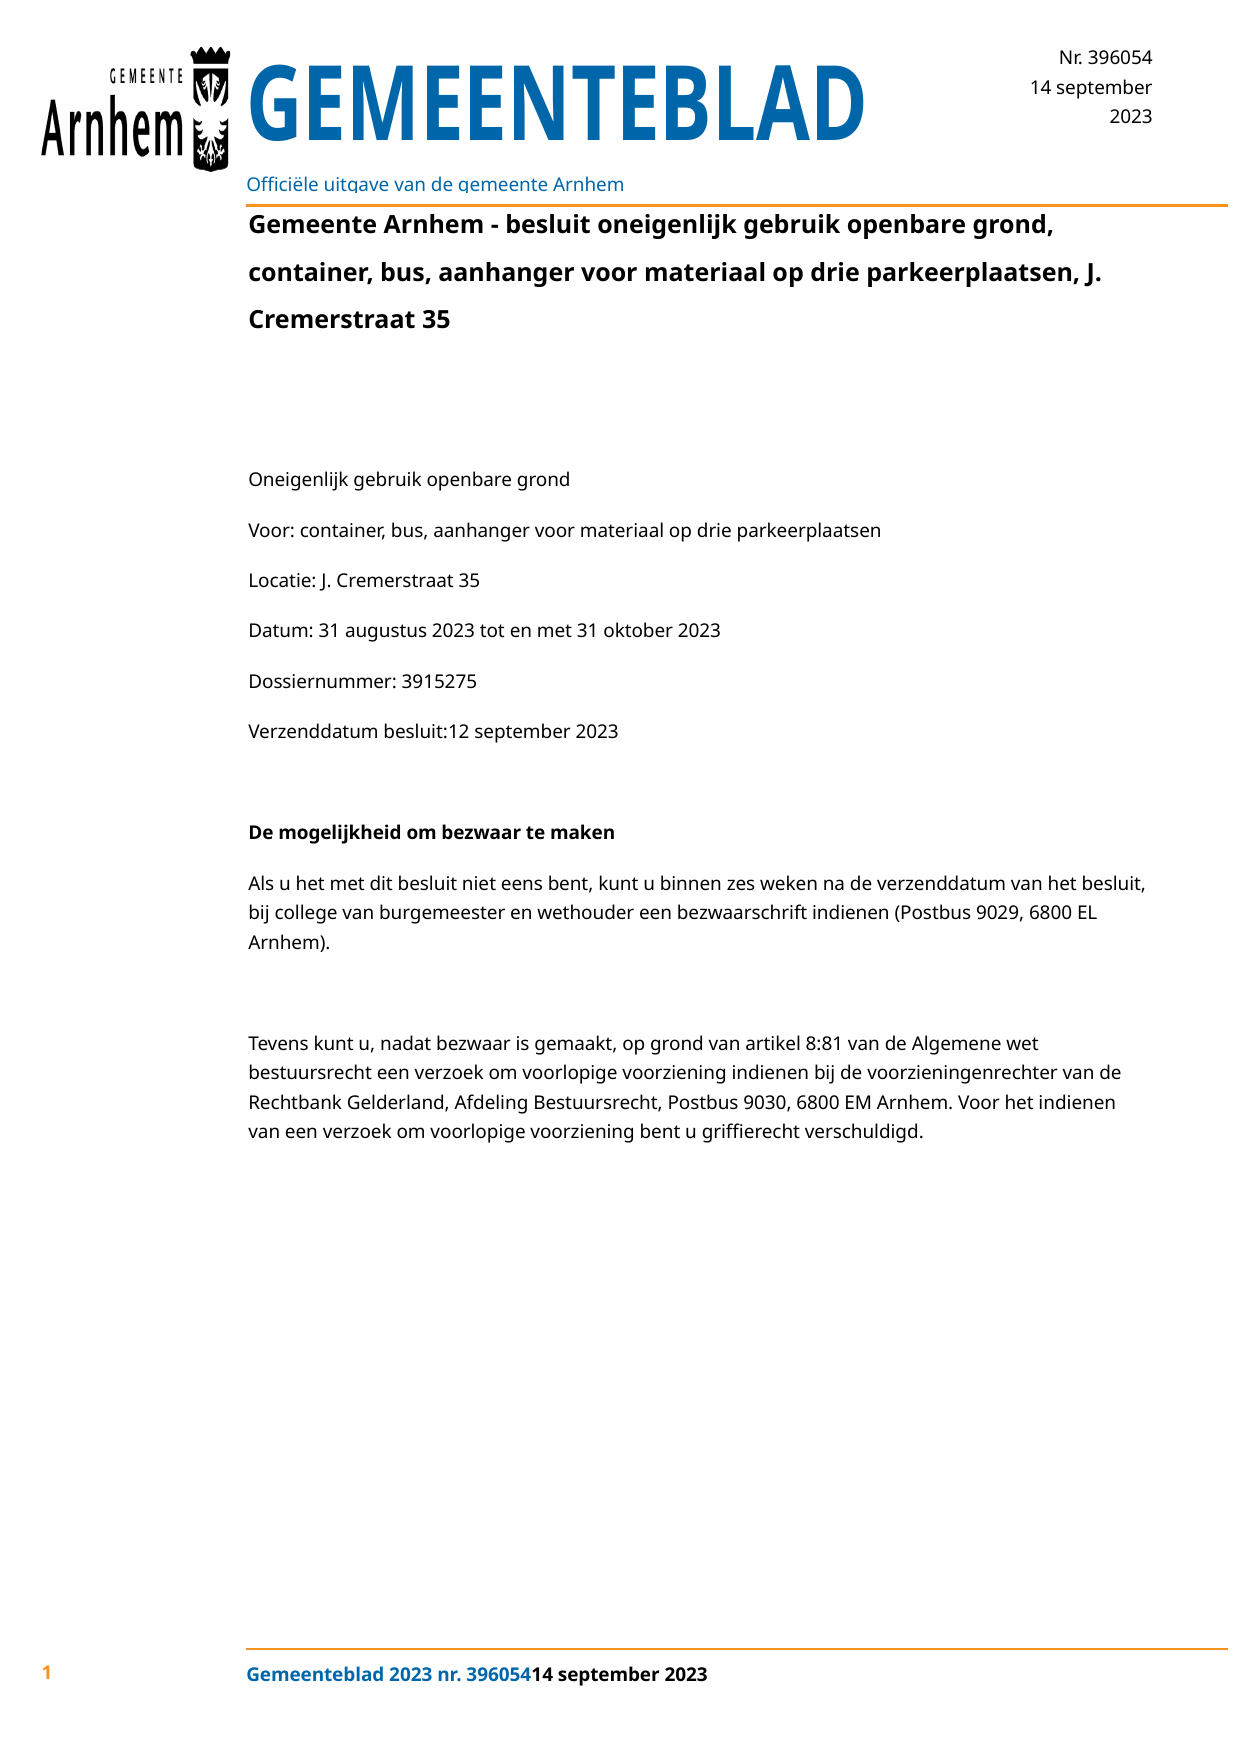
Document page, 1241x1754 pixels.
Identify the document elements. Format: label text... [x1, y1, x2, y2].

text Voor: container, bus, aanhanger voor materiaal op drie parkeerplaatsen [248, 517, 1152, 542]
text Datum: 31 augustus 2023 tot en met 31 oktober 2023 [248, 618, 1152, 643]
text Gemeente Arnhem - besluit oneigenlijk gebruik openbare grond, container, bus, aanhanger voor materiaal op drie parkeerplaatsen, J. Cremerstraat 35 [248, 207, 1152, 336]
text Dossiernummer: 3915275 [248, 668, 1152, 694]
text Als u het met dit besluit niet eens bent, kunt u binnen zes weken na de verzenddatum van het besluit, bij college van burgemeester en wethouder een bezwaarschrift indienen (Postbus 9029, 6800 EL Arnhem). [248, 870, 1152, 954]
text Verzenddatum besluit:12 september 2023 [248, 718, 1152, 744]
picture [41, 47, 231, 172]
text Tevens kunt u, nadat bezwaar is gemaakt, op grond van artikel 8:81 van de Algemene wet bestuursrecht een verzoek om voorlopige voorziening indienen bij de voorzieningenrechter van de Rechtbank Gelderland, Afdeling Bestuursrecht, Postbus 9030, 6800 EM Arnhem. Voor het indienen van een verzoek om voorlopige voorziening bent u griffierecht verschuldigd. [248, 1030, 1152, 1144]
text Oneigenlijk gebruik openbare grond [248, 466, 1152, 492]
text Locatie: J. Cremerstraat 35 [248, 567, 1152, 593]
text De mogelijkheid om bezwaar te maken [248, 819, 1152, 845]
